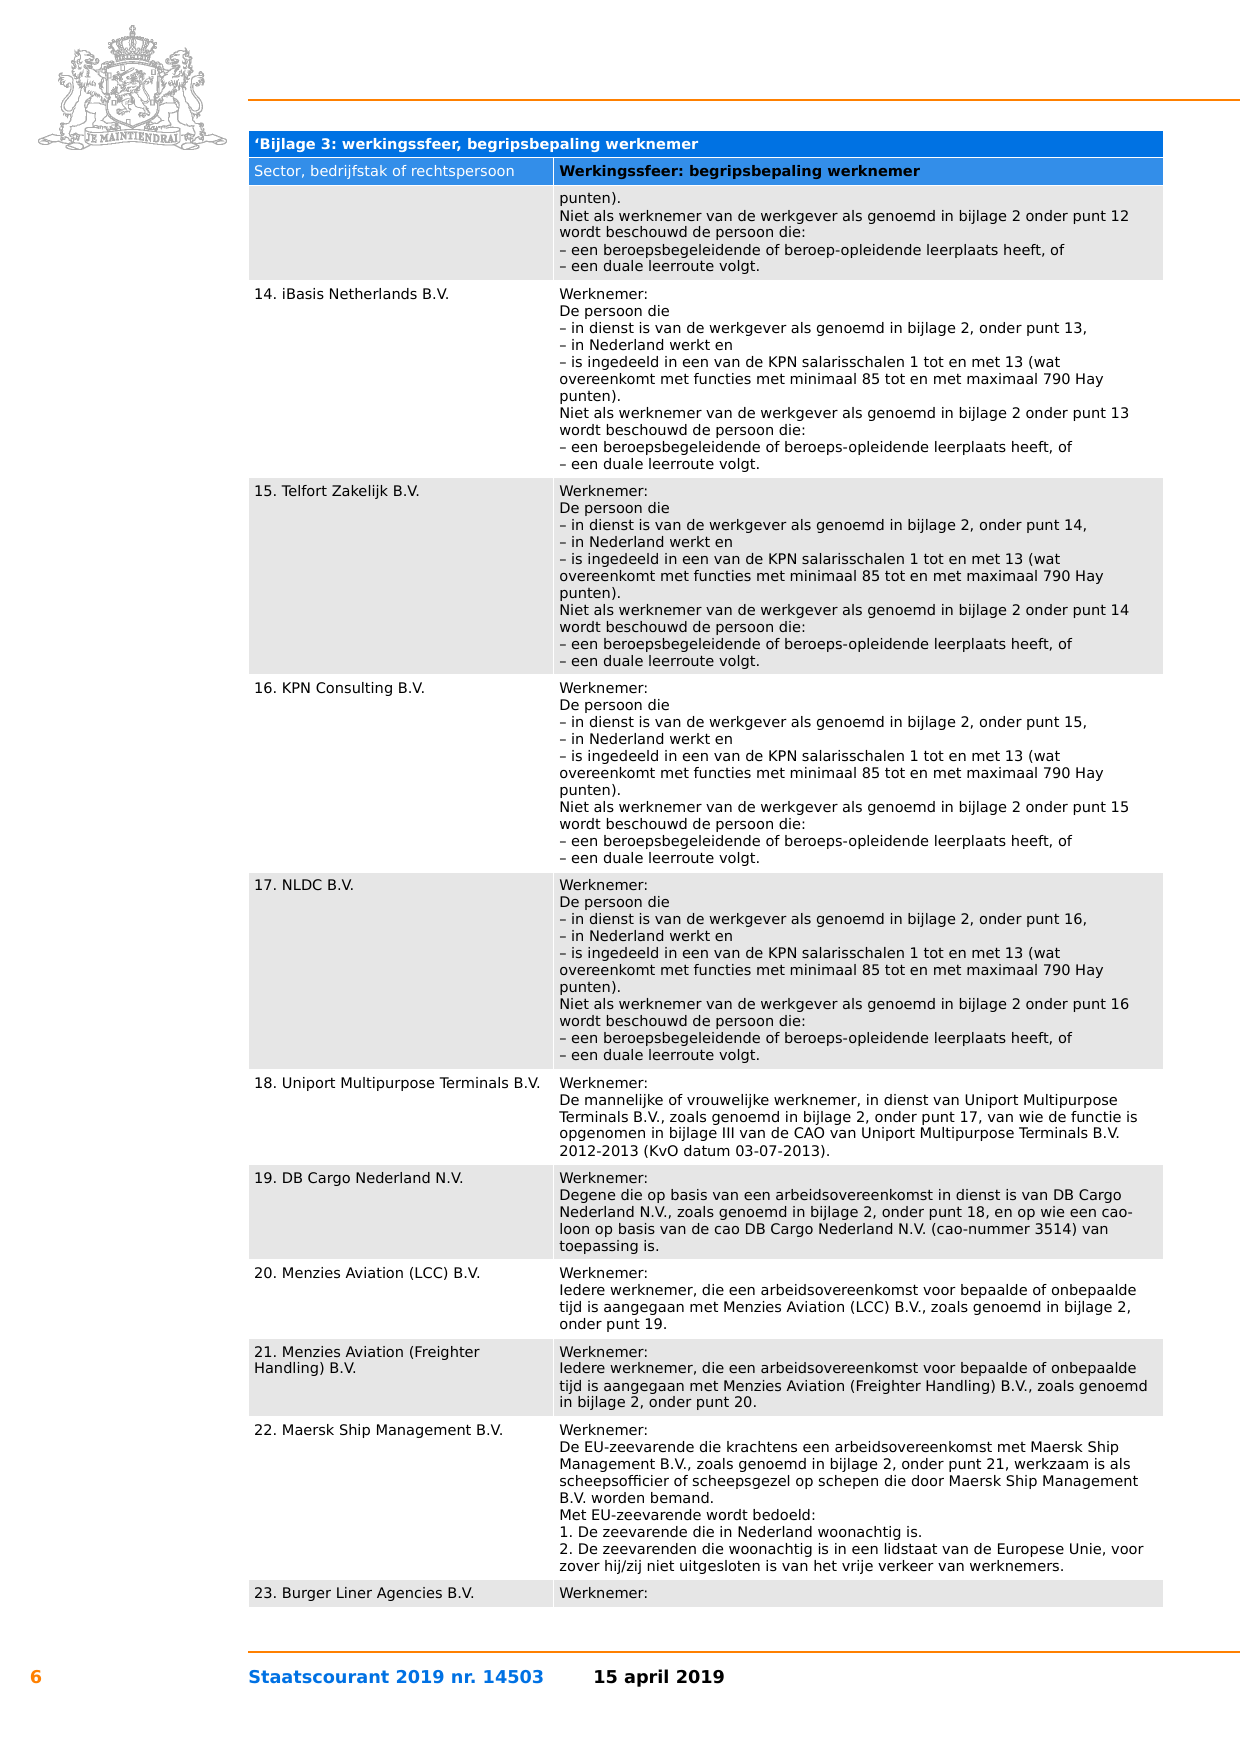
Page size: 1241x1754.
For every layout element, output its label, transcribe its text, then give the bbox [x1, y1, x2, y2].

table_cell Werknemer: [554, 1580, 1163, 1607]
table_header ‘Bijlage 3: werkingssfeer, begripsbepaling werknemer [249, 131, 1163, 157]
table_cell 17. NLDC B.V. [249, 873, 553, 1069]
table_cell Werknemer: De EU-zeevarende die krachtens een arbeidsovereenkomst met Maersk Ship Management B.V., zoals genoemd in bijlage 2, onder punt 21, werkzaam is als scheepsofficier of scheepsgezel op schepen die door Maersk Ship Management B.V. worden bemand. Met EU-zeevarende wordt bedoeld: 1. De zeevarende die in Nederland woonachtig is. 2. De zeevarenden die woonachtig is in een lidstaat van de Europese Unie, voor zover hij/zij niet uitgesloten is van het vrije verkeer van werknemers. [554, 1417, 1163, 1579]
table_cell punten). Niet als werknemer van de werkgever als genoemd in bijlage 2 onder punt 12 wordt beschouwd de persoon die: – een beroepsbegeleidende of beroep-opleidende leerplaats heeft, of – een duale leerroute volgt. [554, 186, 1163, 280]
table_cell [249, 186, 553, 280]
table_cell Sector, bedrijfstak of rechtspersoon [249, 158, 553, 185]
table_cell Werknemer: De persoon die – in dienst is van de werkgever als genoemd in bijlage 2, onder punt 13, – in Nederland werkt en – is ingedeeld in een van de KPN salarisschalen 1 tot en met 13 (wat overeenkomt met functies met minimaal 85 tot en met maximaal 790 Hay punten). Niet als werknemer van de werkgever als genoemd in bijlage 2 onder punt 13 wordt beschouwd de persoon die: – een beroepsbegeleidende of beroeps-opleidende leerplaats heeft, of – een duale leerroute volgt. [554, 281, 1163, 477]
table_cell Werkingssfeer: begripsbepaling werknemer [554, 158, 1163, 185]
table_cell 16. KPN Consulting B.V. [249, 675, 553, 872]
table_cell Werknemer: De persoon die – in dienst is van de werkgever als genoemd in bijlage 2, onder punt 14, – in Nederland werkt en – is ingedeeld in een van de KPN salarisschalen 1 tot en met 13 (wat overeenkomt met functies met minimaal 85 tot en met maximaal 790 Hay punten). Niet als werknemer van de werkgever als genoemd in bijlage 2 onder punt 14 wordt beschouwd de persoon die: – een beroepsbegeleidende of beroeps-opleidende leerplaats heeft, of – een duale leerroute volgt. [554, 478, 1163, 674]
table_cell Werknemer: Iedere werknemer, die een arbeidsovereenkomst voor bepaalde of onbepaalde tijd is aangegaan met Menzies Aviation (Freighter Handling) B.V., zoals genoemd in bijlage 2, onder punt 20. [554, 1339, 1163, 1416]
table_cell Werknemer: De persoon die – in dienst is van de werkgever als genoemd in bijlage 2, onder punt 15, – in Nederland werkt en – is ingedeeld in een van de KPN salarisschalen 1 tot en met 13 (wat overeenkomt met functies met minimaal 85 tot en met maximaal 790 Hay punten). Niet als werknemer van de werkgever als genoemd in bijlage 2 onder punt 15 wordt beschouwd de persoon die: – een beroepsbegeleidende of beroeps-opleidende leerplaats heeft, of – een duale leerroute volgt. [554, 675, 1163, 872]
table_cell Werknemer: Degene die op basis van een arbeidsovereenkomst in dienst is van DB Cargo Nederland N.V., zoals genoemd in bijlage 2, onder punt 18, en op wie een cao-loon op basis van de cao DB Cargo Nederland N.V. (cao-nummer 3514) van toepassing is. [554, 1165, 1163, 1259]
table_cell Werknemer: De persoon die – in dienst is van de werkgever als genoemd in bijlage 2, onder punt 16, – in Nederland werkt en – is ingedeeld in een van de KPN salarisschalen 1 tot en met 13 (wat overeenkomt met functies met minimaal 85 tot en met maximaal 790 Hay punten). Niet als werknemer van de werkgever als genoemd in bijlage 2 onder punt 16 wordt beschouwd de persoon die: – een beroepsbegeleidende of beroeps-opleidende leerplaats heeft, of – een duale leerroute volgt. [554, 873, 1163, 1069]
table_cell 21. Menzies Aviation (Freighter Handling) B.V. [249, 1339, 553, 1416]
table_cell 14. iBasis Netherlands B.V. [249, 281, 553, 477]
table_cell 19. DB Cargo Nederland N.V. [249, 1165, 553, 1259]
table_cell 18. Uniport Multipurpose Terminals B.V. [249, 1070, 553, 1164]
table_cell Werknemer: Iedere werknemer, die een arbeidsovereenkomst voor bepaalde of onbepaalde tijd is aangegaan met Menzies Aviation (LCC) B.V., zoals genoemd in bijlage 2, onder punt 19. [554, 1260, 1163, 1338]
table_cell 23. Burger Liner Agencies B.V. [249, 1580, 553, 1607]
picture [38, 25, 227, 150]
table_cell 22. Maersk Ship Management B.V. [249, 1417, 553, 1579]
table_cell Werknemer: De mannelijke of vrouwelijke werknemer, in dienst van Uniport Multipurpose Terminals B.V., zoals genoemd in bijlage 2, onder punt 17, van wie de functie is opgenomen in bijlage III van de CAO van Uniport Multipurpose Terminals B.V. 2012-2013 (KvO datum 03‑07‑2013). [554, 1070, 1163, 1164]
table_cell 15. Telfort Zakelijk B.V. [249, 478, 553, 674]
table_cell 20. Menzies Aviation (LCC) B.V. [249, 1260, 553, 1338]
